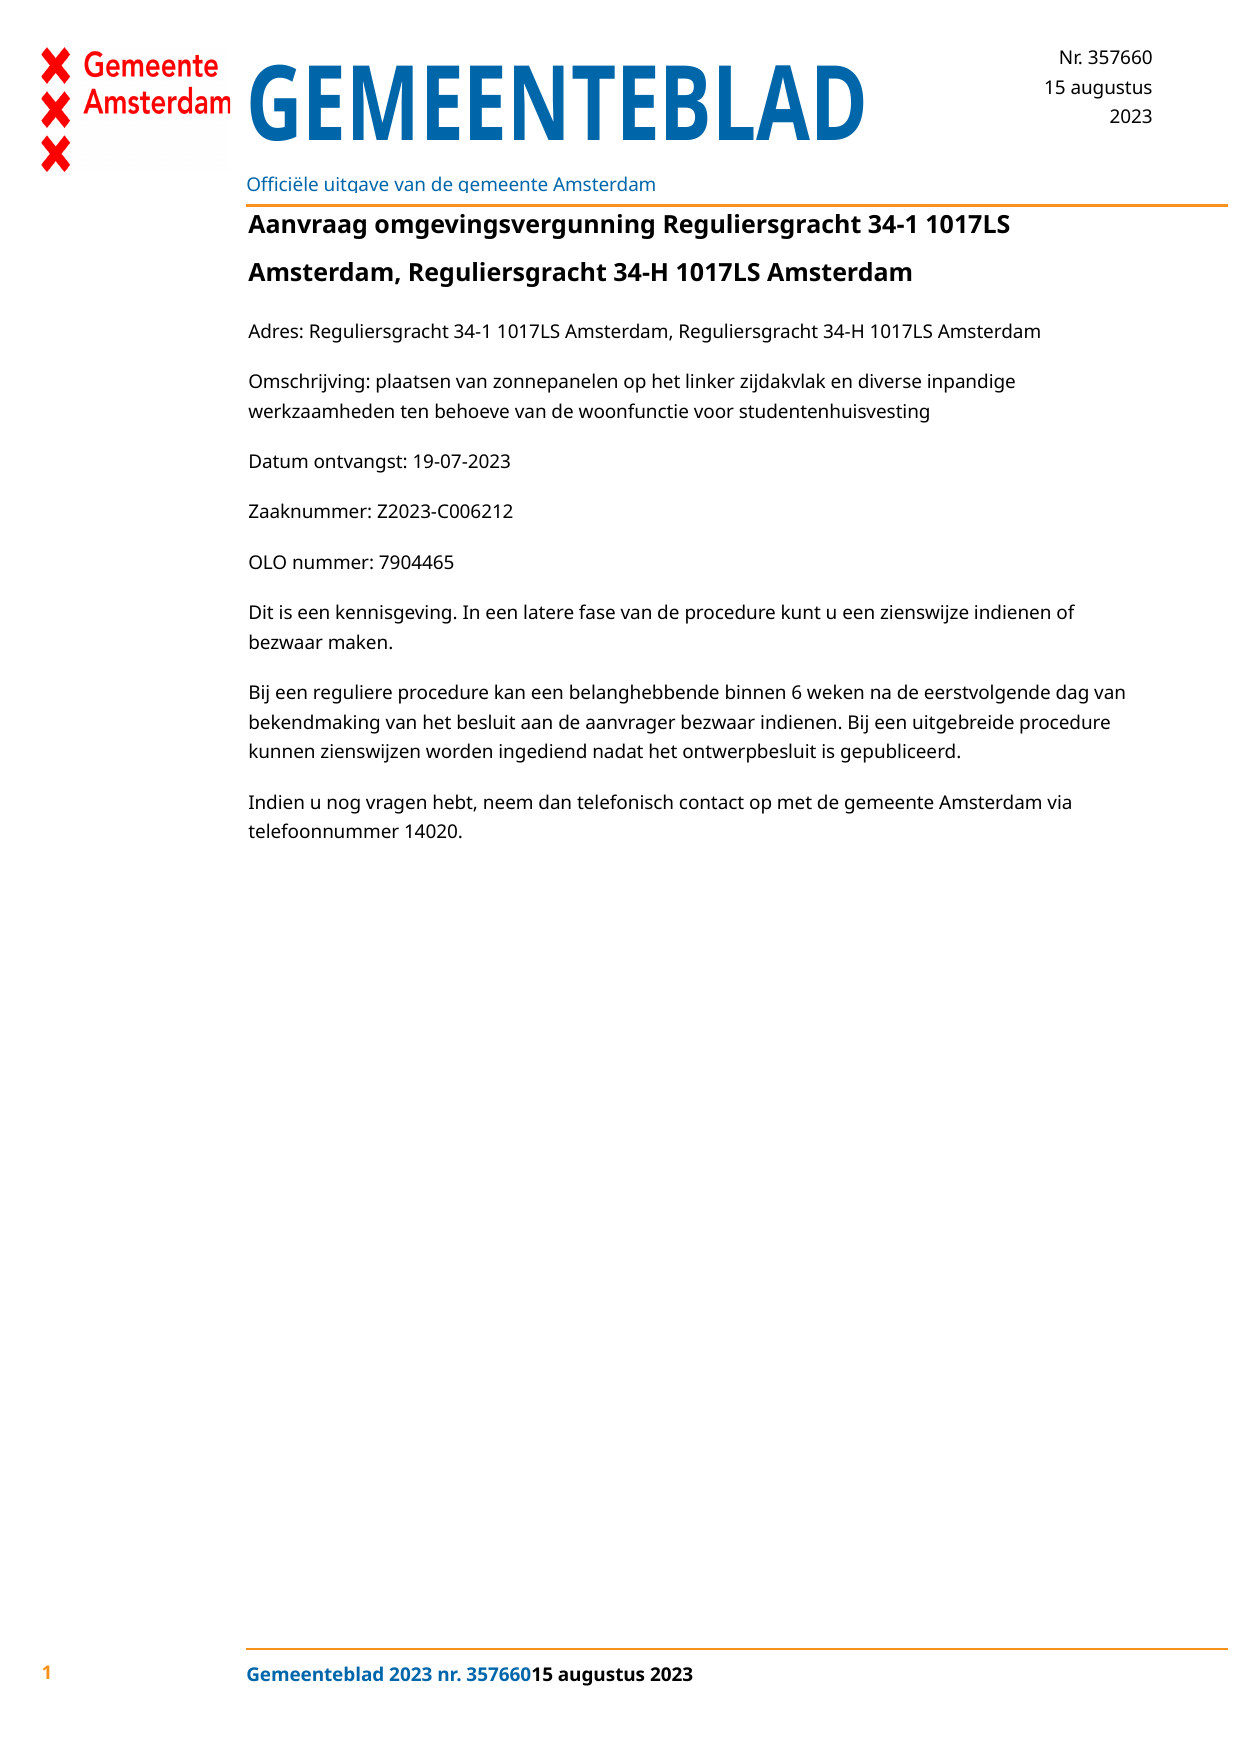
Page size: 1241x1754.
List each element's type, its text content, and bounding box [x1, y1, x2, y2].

text Aanvraag omgevingsvergunning Reguliersgracht 34-1 1017LS Amsterdam, Reguliersgracht 34-H 1017LS Amsterdam [248, 207, 1152, 288]
text Dit is een kennisgeving. In een latere fase van de procedure kunt u een zienswijze indienen of bezwaar maken. [248, 599, 1152, 655]
text OLO nummer: 7904465 [248, 549, 1152, 575]
text Bij een reguliere procedure kan een belanghebbende binnen 6 weken na de eerstvolgende dag van bekendmaking van het besluit aan de aanvrager bezwaar indienen. Bij een uitgebreide procedure kunnen zienswijzen worden ingediend nadat het ontwerpbesluit is gepubliceerd. [248, 679, 1152, 764]
text Indien u nog vragen hebt, neem dan telefonisch contact op met de gemeente Amsterdam via telefoonnummer 14020. [248, 789, 1152, 844]
text Adres: Reguliersgracht 34-1 1017LS Amsterdam, Reguliersgracht 34-H 1017LS Amsterdam [248, 318, 1152, 344]
text Zaaknummer: Z2023-C006212 [248, 499, 1152, 524]
text Omschrijving: plaatsen van zonnepanelen op het linker zijdakvlak en diverse inpandige werkzaamheden ten behoeve van de woonfunctie voor studentenhuisvesting [248, 368, 1152, 424]
picture [41, 47, 231, 172]
text Datum ontvangst: 19-07-2023 [248, 448, 1152, 474]
